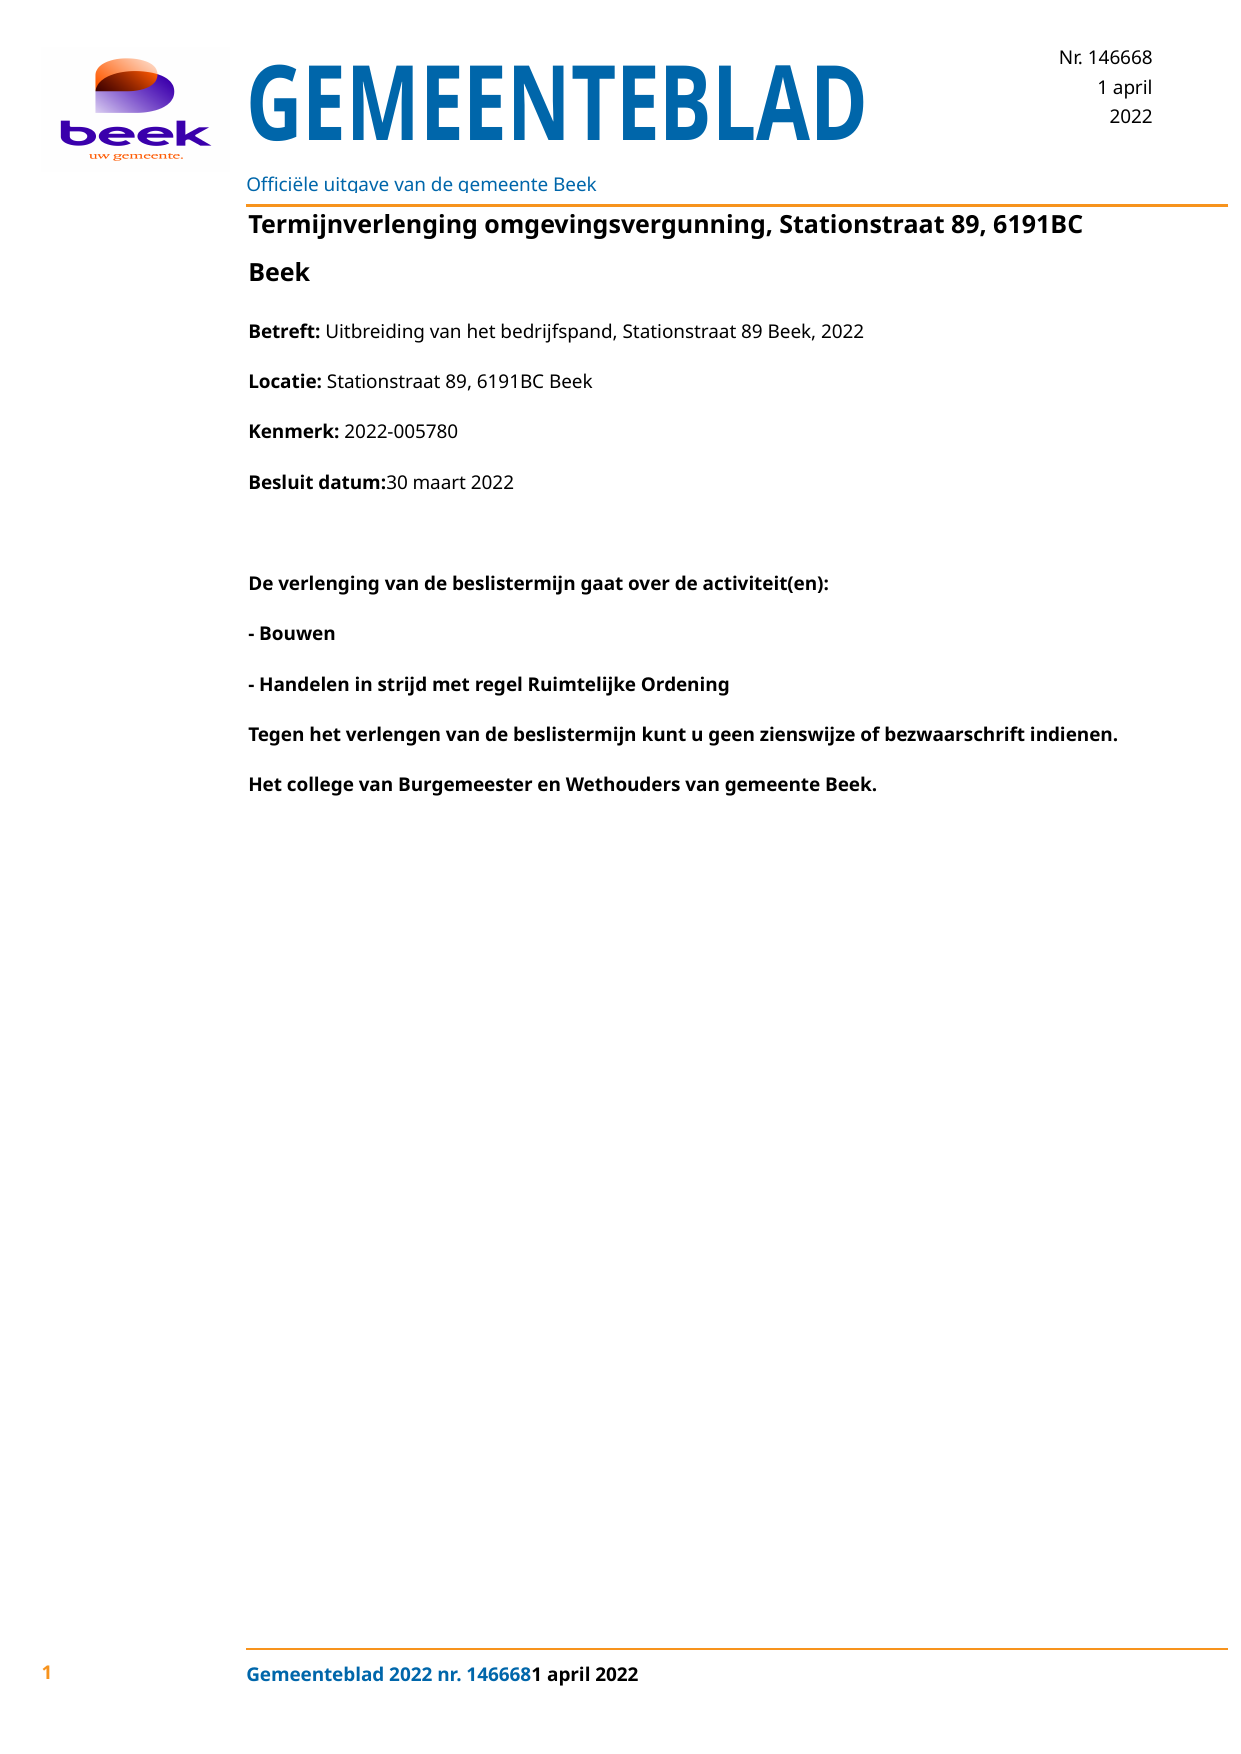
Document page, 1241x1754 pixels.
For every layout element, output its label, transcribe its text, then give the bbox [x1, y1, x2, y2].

text - Bouwen [248, 620, 1152, 646]
text Het college van Burgemeester en Wethouders van gemeente Beek. [248, 772, 1152, 797]
text Locatie: Stationstraat 89, 6191BC Beek [248, 368, 1152, 394]
text Besluit datum:30 maart 2022 [248, 469, 1152, 495]
text Betreft: Uitbreiding van het bedrijfspand, Stationstraat 89 Beek, 2022 [248, 318, 1152, 344]
text Termijnverlenging omgevingsvergunning, Stationstraat 89, 6191BC Beek [248, 207, 1152, 288]
text De verlenging van de beslistermijn gaat over de activiteit(en): [248, 570, 1152, 596]
text - Handelen in strijd met regel Ruimtelijke Ordening [248, 671, 1152, 697]
text Kenmerk: 2022-005780 [248, 419, 1152, 444]
text Tegen het verlengen van de beslistermijn kunt u geen zienswijze of bezwaarschrift indienen. [248, 721, 1152, 747]
picture [41, 47, 231, 172]
